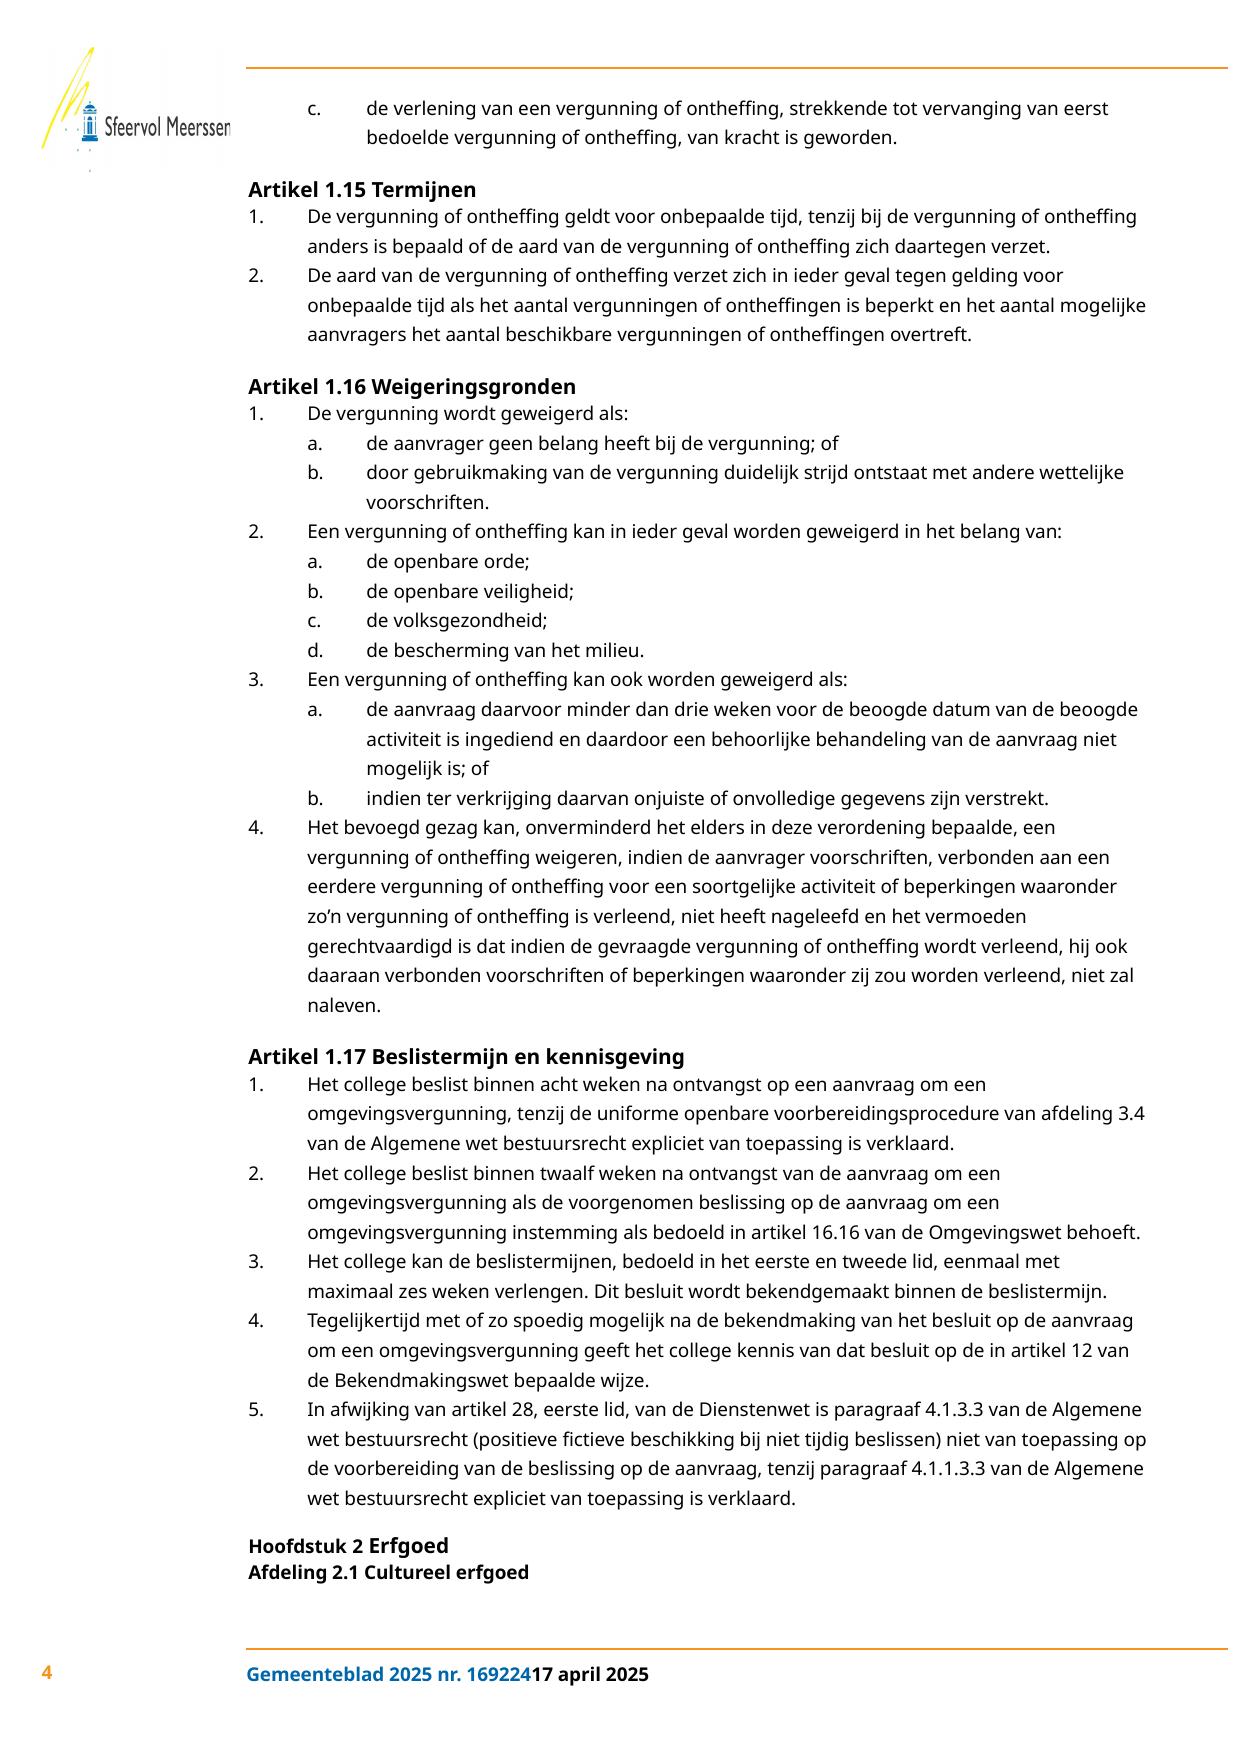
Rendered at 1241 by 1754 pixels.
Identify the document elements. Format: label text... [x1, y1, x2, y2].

list indien ter verkrijging daarvan onjuiste of onvolledige gegevens zijn verstrekt. [307, 785, 1152, 811]
list Een vergunning of ontheffing kan ook worden geweigerd als: [248, 667, 1152, 692]
list de bescherming van het milieu. [307, 637, 1152, 663]
list de verlening van een vergunning of ontheffing, strekkende tot vervanging van eerst bedoelde vergunning of ontheffing, van kracht is geworden. [307, 95, 1152, 150]
list Het bevoegd gezag kan, onverminderd het elders in deze verordening bepaalde, een vergunning of ontheffing weigeren, indien de aanvrager voorschriften, verbonden aan een eerdere vergunning of ontheffing voor een soortgelijke activiteit of beperkingen waaronder zo’n vergunning of ontheffing is verleend, niet heeft nageleefd en het vermoeden gerechtvaardigd is dat indien de gevraagde vergunning of ontheffing wordt verleend, hij ook daaraan verbonden voorschriften of beperkingen waaronder zij zou worden verleend, niet zal naleven. [248, 814, 1152, 1018]
list de openbare orde; [307, 548, 1152, 574]
list door gebruikmaking van de vergunning duidelijk strijd ontstaat met andere wettelijke voorschriften. [307, 459, 1152, 515]
list De aard van de vergunning of ontheffing verzet zich in ieder geval tegen gelding voor onbepaalde tijd als het aantal vergunningen of ontheffingen is beperkt en het aantal mogelijke aanvragers het aantal beschikbare vergunningen of ontheffingen overtreft. [248, 262, 1152, 347]
list Het college beslist binnen acht weken na ontvangst op een aanvraag om een omgevingsvergunning, tenzij de uniforme openbare voorbereidingsprocedure van afdeling 3.4 van de Algemene wet bestuursrecht expliciet van toepassing is verklaard. [248, 1071, 1152, 1156]
list Het college beslist binnen twaalf weken na ontvangst van de aanvraag om een omgevingsvergunning als de voorgenomen beslissing op de aanvraag om een omgevingsvergunning instemming als bedoeld in artikel 16.16 van de Omgevingswet behoeft. [248, 1160, 1152, 1244]
text Artikel 1.16 Weigeringsgronden [248, 372, 1152, 400]
list de aanvrager geen belang heeft bij de vergunning; of [307, 430, 1152, 456]
list De vergunning wordt geweigerd als: [248, 400, 1152, 426]
list de aanvraag daarvoor minder dan drie weken voor de beoogde datum van de beoogde activiteit is ingediend en daardoor een behoorlijke behandeling van de aanvraag niet mogelijk is; of [307, 696, 1152, 781]
text Afdeling 2.1 Cultureel erfgoed [248, 1559, 1152, 1585]
text Hoofdstuk 2 Erfgoed [248, 1531, 1152, 1559]
list Tegelijkertijd met of zo spoedig mogelijk na de bekendmaking van het besluit op de aanvraag om een omgevingsvergunning geeft het college kennis van dat besluit op de in artikel 12 van de Bekendmakingswet bepaalde wijze. [248, 1308, 1152, 1392]
picture [41, 47, 231, 172]
list de volksgezondheid; [307, 607, 1152, 633]
list de openbare veiligheid; [307, 578, 1152, 604]
text Artikel 1.17 Beslistermijn en kennisgeving [248, 1042, 1152, 1071]
list Een vergunning of ontheffing kan in ieder geval worden geweigerd in het belang van: [248, 519, 1152, 544]
list Het college kan de beslistermijnen, bedoeld in het eerste en tweede lid, eenmaal met maximaal zes weken verlengen. Dit besluit wordt bekendgemaakt binnen de beslistermijn. [248, 1248, 1152, 1304]
list De vergunning of ontheffing geldt voor onbepaalde tijd, tenzij bij de vergunning of ontheffing anders is bepaald of de aard van de vergunning of ontheffing zich daartegen verzet. [248, 203, 1152, 258]
text Artikel 1.15 Termijnen [248, 175, 1152, 203]
list In afwijking van artikel 28, eerste lid, van de Dienstenwet is paragraaf 4.1.3.3 van de Algemene wet bestuursrecht (positieve fictieve beschikking bij niet tijdig beslissen) niet van toepassing op de voorbereiding van de beslissing op de aanvraag, tenzij paragraaf 4.1.1.3.3 van de Algemene wet bestuursrecht expliciet van toepassing is verklaard. [248, 1396, 1152, 1511]
